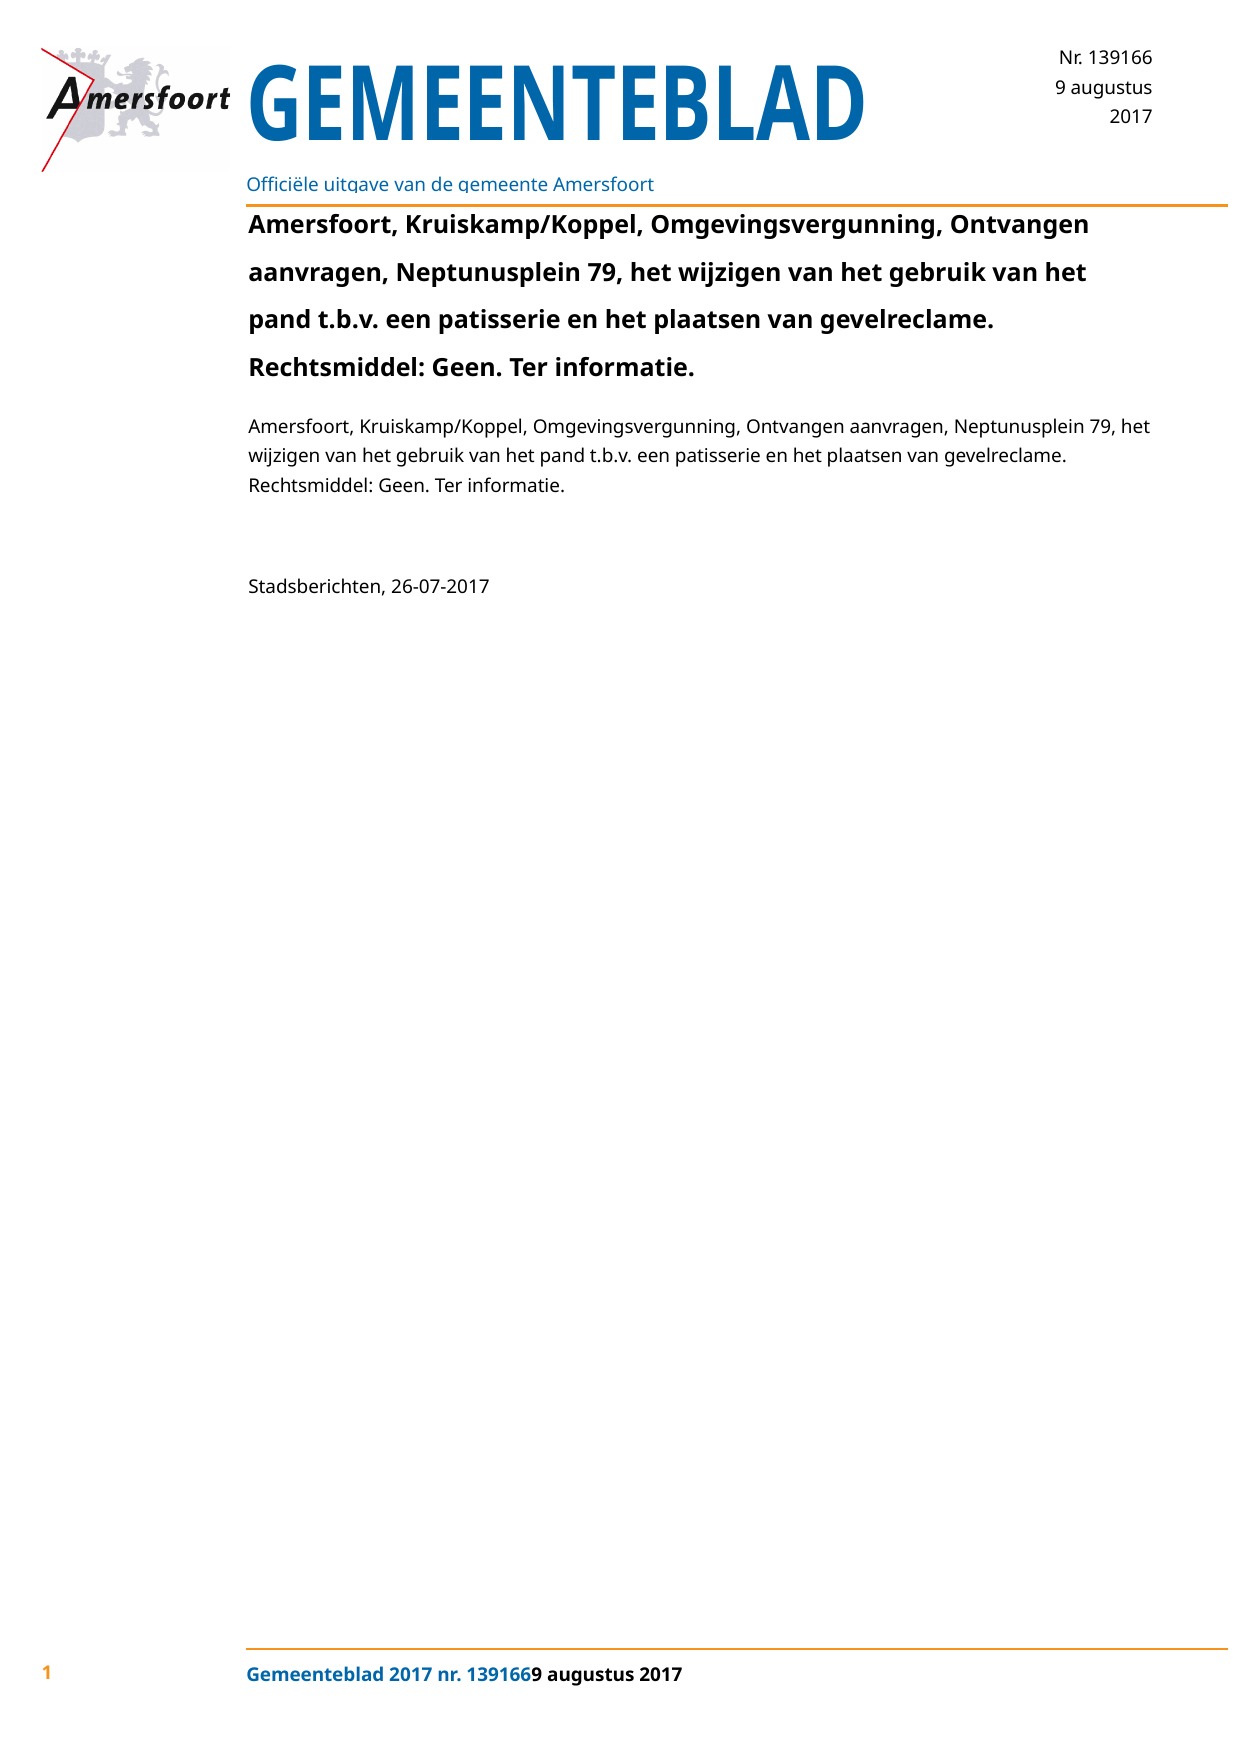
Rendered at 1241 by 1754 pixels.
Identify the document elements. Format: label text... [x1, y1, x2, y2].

picture [41, 47, 231, 172]
text Stadsberichten, 26-07-2017 [248, 573, 1152, 599]
text Amersfoort, Kruiskamp/Koppel, Omgevingsvergunning, Ontvangen aanvragen, Neptunusplein 79, het wijzigen van het gebruik van het pand t.b.v. een patisserie en het plaatsen van gevelreclame. Rechtsmiddel: Geen. Ter informatie. [248, 413, 1152, 498]
text Amersfoort, Kruiskamp/Koppel, Omgevingsvergunning, Ontvangen aanvragen, Neptunusplein 79, het wijzigen van het gebruik van het pand t.b.v. een patisserie en het plaatsen van gevelreclame. Rechtsmiddel: Geen. Ter informatie. [248, 207, 1152, 384]
